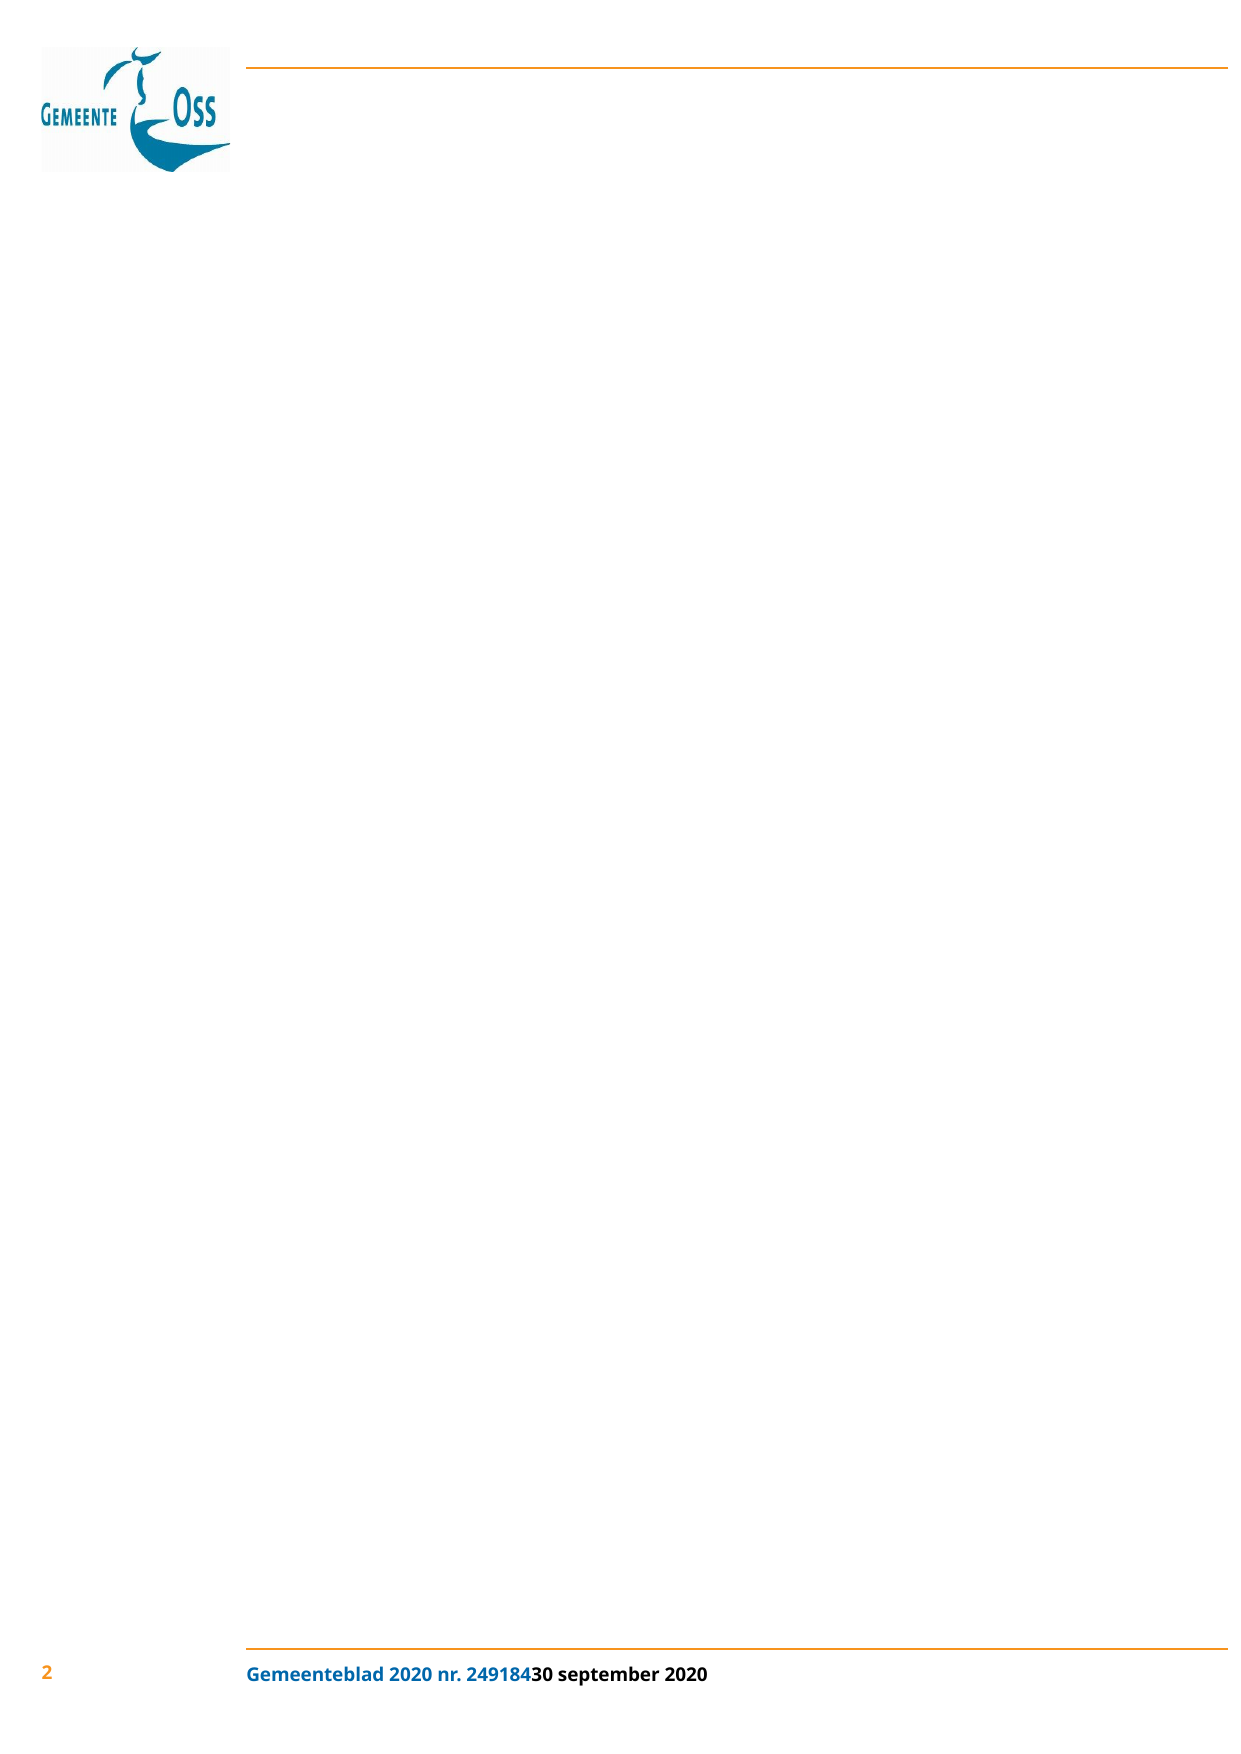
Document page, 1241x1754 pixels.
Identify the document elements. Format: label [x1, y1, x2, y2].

picture [41, 47, 231, 172]
